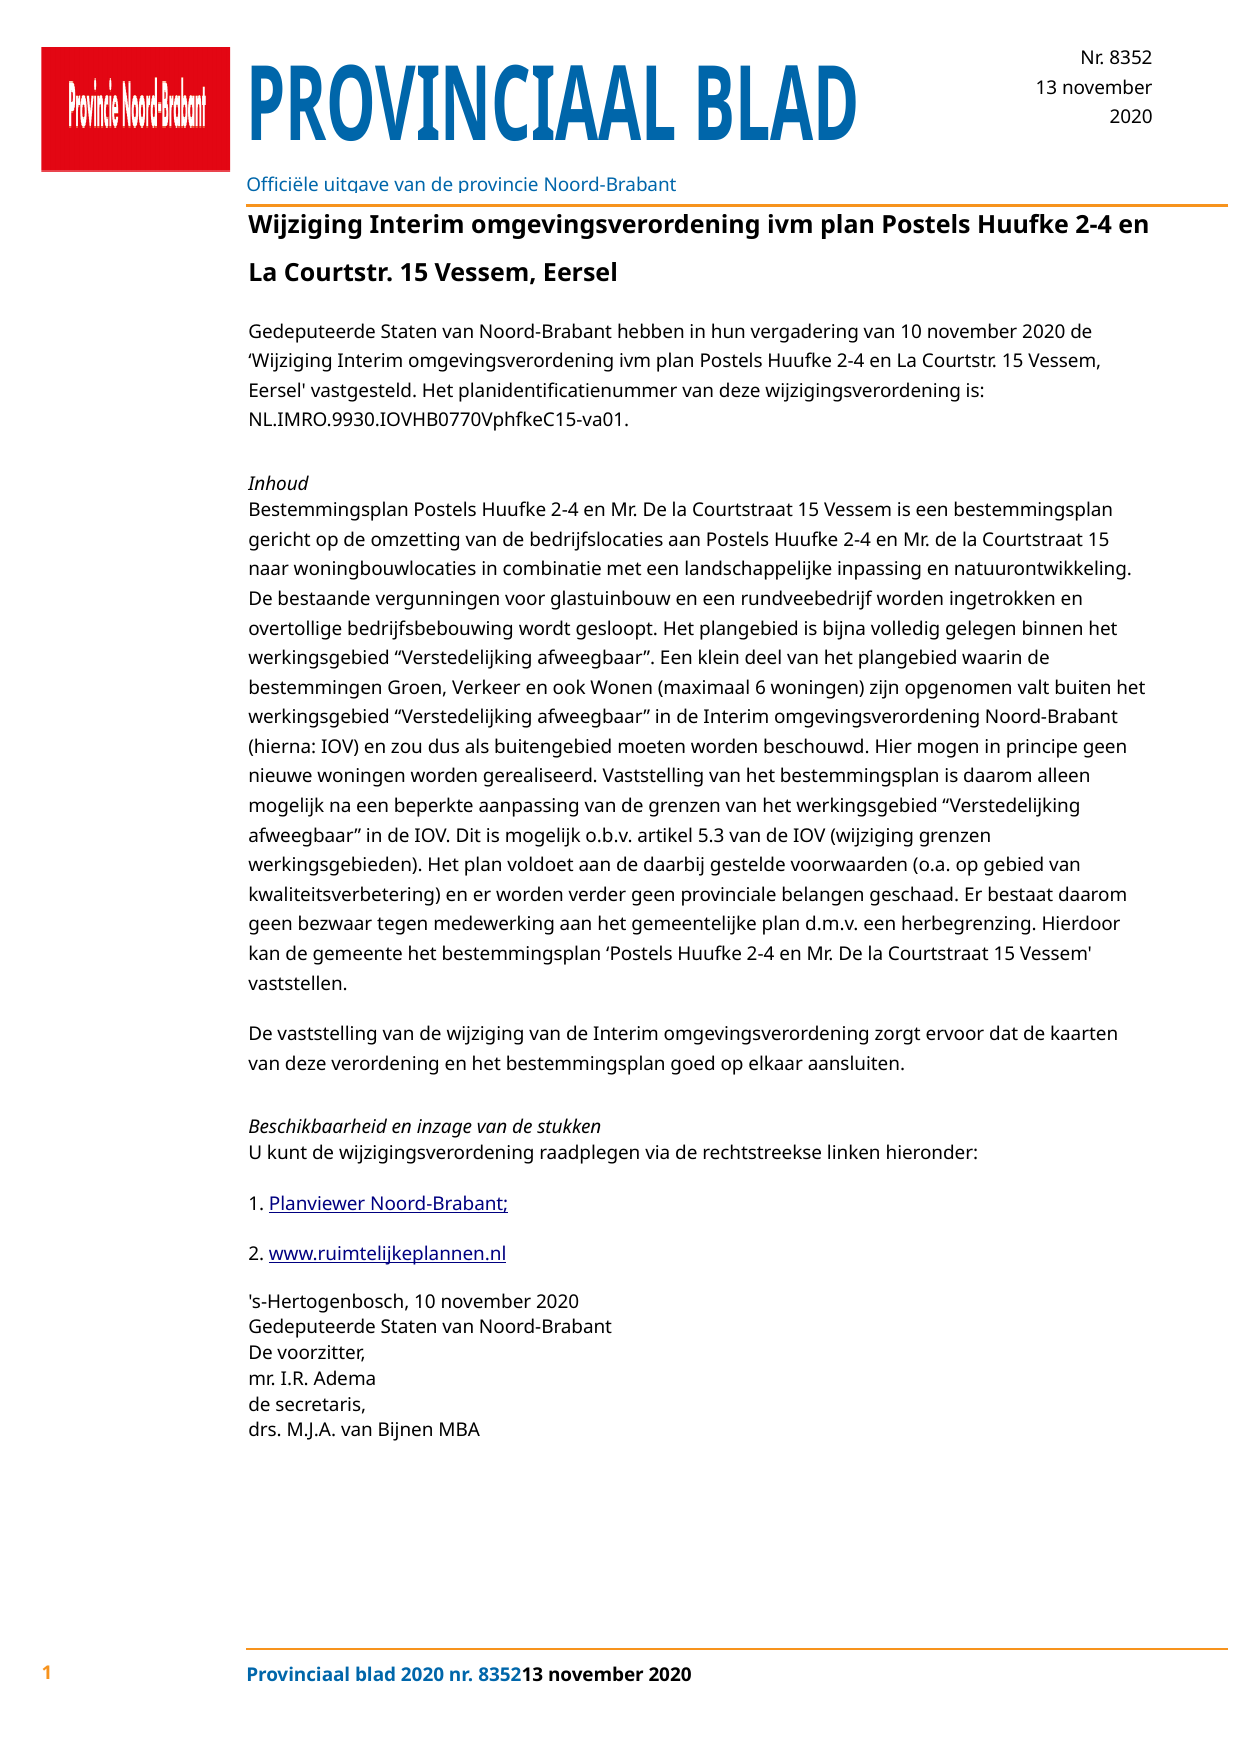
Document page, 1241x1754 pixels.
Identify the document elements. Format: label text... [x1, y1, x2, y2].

text Gedeputeerde Staten van Noord-Brabant [248, 1314, 1152, 1339]
text Wijziging Interim omgevingsverordening ivm plan Postels Huufke 2-4 en La Courtstr. 15 Vessem, Eersel [248, 207, 1152, 288]
text Inhoud [248, 471, 1152, 496]
text Bestemmingsplan Postels Huufke 2-4 en Mr. De la Courtstraat 15 Vessem is een bestemmingsplan gericht op de omzetting van de bedrijfslocaties aan Postels Huufke 2-4 en Mr. de la Courtstraat 15 naar woningbouwlocaties in combinatie met een landschappelijke inpassing en natuurontwikkeling. De bestaande vergunningen voor glastuinbouw en een rundveebedrijf worden ingetrokken en overtollige bedrijfsbebouwing wordt gesloopt. Het plangebied is bijna volledig gelegen binnen het werkingsgebied “Verstedelijking afweegbaar”. Een klein deel van het plangebied waarin de bestemmingen Groen, Verkeer en ook Wonen (maximaal 6 woningen) zijn opgenomen valt buiten het werkingsgebied “Verstedelijking afweegbaar” in de Interim omgevingsverordening Noord-Brabant (hierna: IOV) en zou dus als buitengebied moeten worden beschouwd. Hier mogen in principe geen nieuwe woningen worden gerealiseerd. Vaststelling van het bestemmingsplan is daarom alleen mogelijk na een beperkte aanpassing van de grenzen van het werkingsgebied “Verstedelijking afweegbaar” in de IOV. Dit is mogelijk o.b.v. artikel 5.3 van de IOV (wijziging grenzen werkingsgebieden). Het plan voldoet aan de daarbij gestelde voorwaarden (o.a. op gebied van kwaliteitsverbetering) en er worden verder geen provinciale belangen geschaad. Er bestaat daarom geen bezwaar tegen medewerking aan het gemeentelijke plan d.m.v. een herbegrenzing. Hierdoor kan de gemeente het bestemmingsplan ‘Postels Huufke 2-4 en Mr. De la Courtstraat 15 Vessem' vaststellen. [248, 496, 1152, 995]
text U kunt de wijzigingsverordening raadplegen via de rechtstreekse linken hieronder: [248, 1139, 1152, 1165]
text 's-Hertogenbosch, 10 november 2020 [248, 1288, 1152, 1314]
text 2. www.ruimtelijkeplannen.nl [248, 1240, 1152, 1266]
text 1. Planviewer Noord-Brabant; [248, 1190, 1152, 1216]
text de secretaris, [248, 1391, 1152, 1417]
text De voorzitter, [248, 1339, 1152, 1365]
text Beschikbaarheid en inzage van de stukken [248, 1114, 1152, 1139]
text Gedeputeerde Staten van Noord-Brabant hebben in hun vergadering van 10 november 2020 de ‘Wijziging Interim omgevingsverordening ivm plan Postels Huufke 2-4 en La Courtstr. 15 Vessem, Eersel' vastgesteld. Het planidentificatienummer van deze wijzigingsverordening is: NL.IMRO.9930.IOVHB0770VphfkeC15-va01. [248, 318, 1152, 432]
text mr. I.R. Adema [248, 1365, 1152, 1391]
text De vaststelling van de wijziging van de Interim omgevingsverordening zorgt ervoor dat de kaarten van deze verordening en het bestemmingsplan goed op elkaar aansluiten. [248, 1020, 1152, 1075]
picture [41, 47, 231, 172]
text drs. M.J.A. van Bijnen MBA [248, 1417, 1152, 1442]
